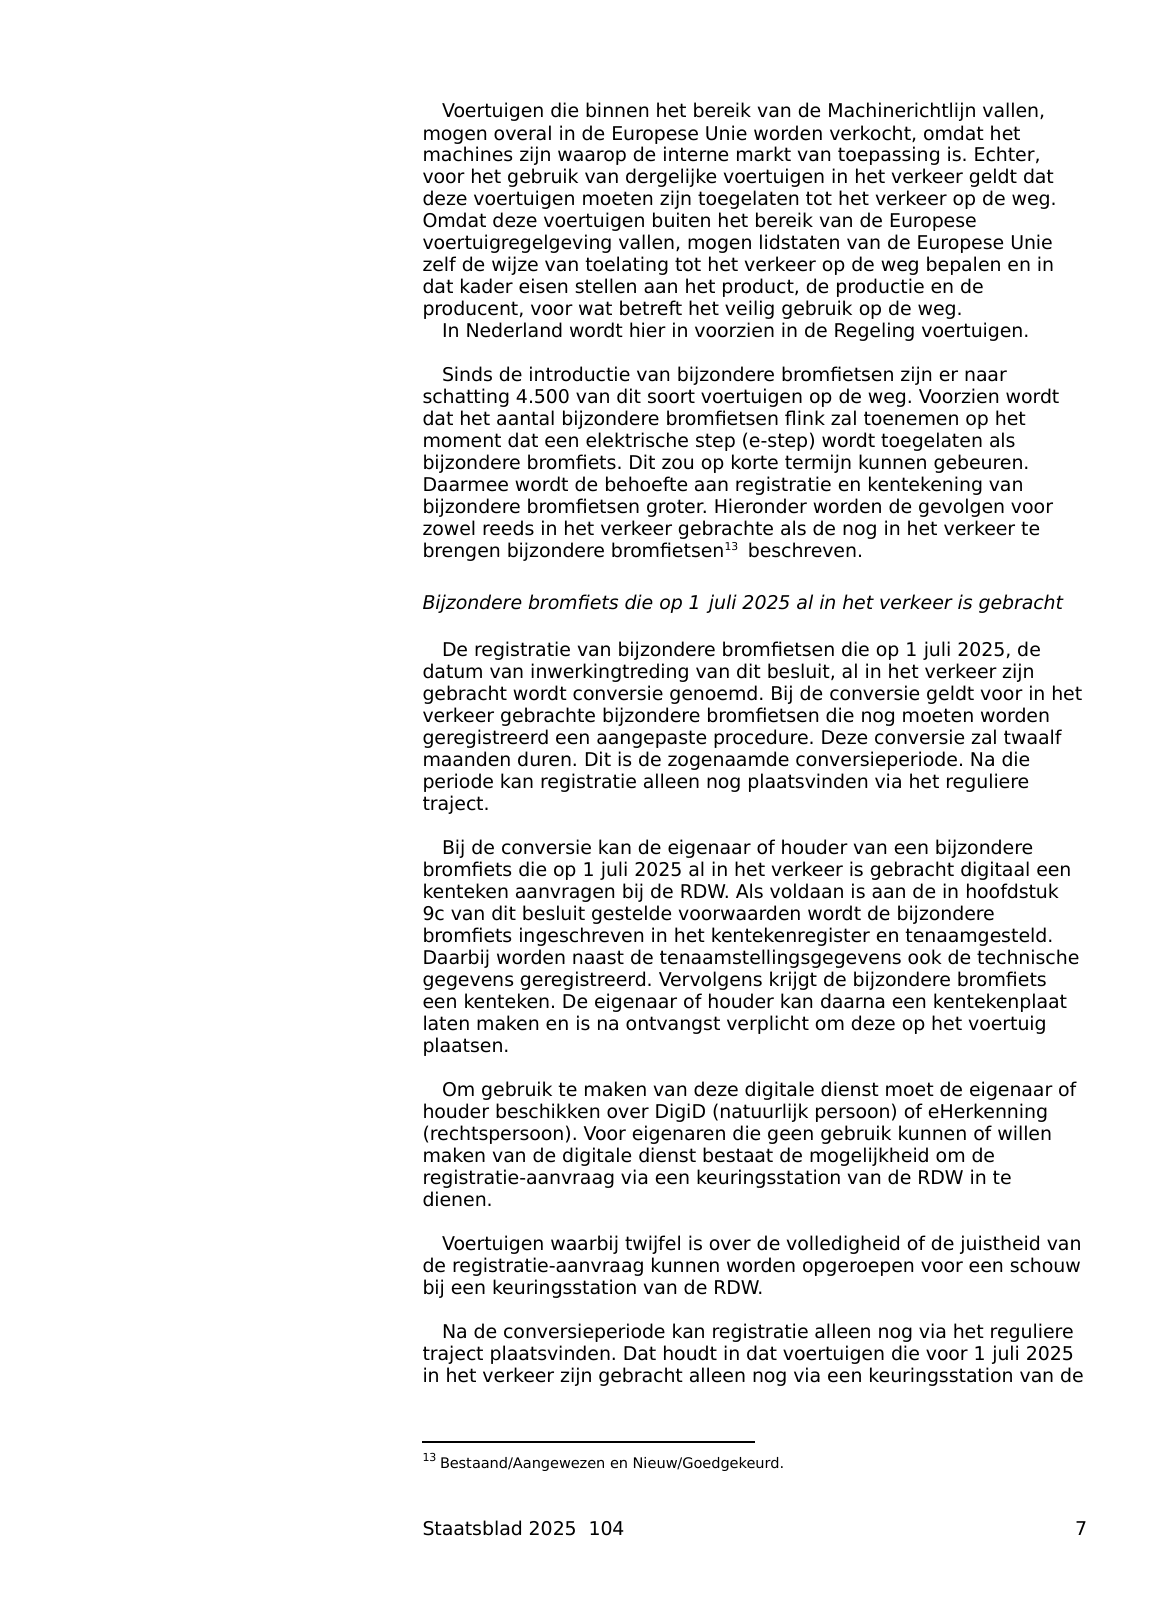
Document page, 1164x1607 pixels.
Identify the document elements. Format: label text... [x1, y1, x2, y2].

text Sinds de introductie van bijzondere bromfietsen zijn er naar schatting 4.500 van dit soort voertuigen op de weg. Voorzien wordt dat het aantal bijzondere bromfietsen flink zal toenemen op het moment dat een elektrische step (e-step) wordt toegelaten als bijzondere bromfiets. Dit zou op korte termijn kunnen gebeuren. Daarmee wordt de behoefte aan registratie en kentekening van bijzondere bromfietsen groter. Hieronder worden de gevolgen voor zowel reeds in het verkeer gebrachte als de nog in het verkeer te brengen bijzondere bromfietsen beschreven. [422, 364, 1087, 562]
text Na de conversieperiode kan registratie alleen nog via het reguliere traject plaatsvinden. Dat houdt in dat voertuigen die voor 1 juli 2025 in het verkeer zijn gebracht alleen nog via een keuringsstation van de [422, 1321, 1087, 1387]
subtitle Bijzondere bromfiets die op 1 juli 2025 al in het verkeer is gebracht [422, 592, 1087, 614]
text Voertuigen die binnen het bereik van de Machinerichtlijn vallen, mogen overal in de Europese Unie worden verkocht, omdat het machines zijn waarop de interne markt van toepassing is. Echter, voor het gebruik van dergelijke voertuigen in het verkeer geldt dat deze voertuigen moeten zijn toegelaten tot het verkeer op de weg. Omdat deze voertuigen buiten het bereik van de Europese voertuigregelgeving vallen, mogen lidstaten van de Europese Unie zelf de wijze van toelating tot het verkeer op de weg bepalen en in dat kader eisen stellen aan het product, de productie en de producent, voor wat betreft het veilig gebruik op de weg. [422, 100, 1087, 320]
text Bestaand/Aangewezen en Nieuw/Goedgekeurd. [422, 1451, 1087, 1473]
text De registratie van bijzondere bromfietsen die op 1 juli 2025, de datum van inwerkingtreding van dit besluit, al in het verkeer zijn gebracht wordt conversie genoemd. Bij de conversie geldt voor in het verkeer gebrachte bijzondere bromfietsen die nog moeten worden geregistreerd een aangepaste procedure. Deze conversie zal twaalf maanden duren. Dit is de zogenaamde conversieperiode. Na die periode kan registratie alleen nog plaatsvinden via het reguliere traject. [422, 639, 1087, 815]
text Voertuigen waarbij twijfel is over de volledigheid of de juistheid van de registratie-aanvraag kunnen worden opgeroepen voor een schouw bij een keuringsstation van de RDW. [422, 1233, 1087, 1299]
text Bij de conversie kan de eigenaar of houder van een bijzondere bromfiets die op 1 juli 2025 al in het verkeer is gebracht digitaal een kenteken aanvragen bij de RDW. Als voldaan is aan de in hoofdstuk 9c van dit besluit gestelde voorwaarden wordt de bijzondere bromfiets ingeschreven in het kentekenregister en tenaamgesteld. Daarbij worden naast de tenaamstellingsgegevens ook de technische gegevens geregistreerd. Vervolgens krijgt de bijzondere bromfiets een kenteken. De eigenaar of houder kan daarna een kentekenplaat laten maken en is na ontvangst verplicht om deze op het voertuig plaatsen. [422, 837, 1087, 1057]
text In Nederland wordt hier in voorzien in de Regeling voertuigen. [422, 320, 1087, 342]
text Om gebruik te maken van deze digitale dienst moet de eigenaar of houder beschikken over DigiD (natuurlijk persoon) of eHerkenning (rechtspersoon). Voor eigenaren die geen gebruik kunnen of willen maken van de digitale dienst bestaat de mogelijkheid om de registratie-aanvraag via een keuringsstation van de RDW in te dienen. [422, 1079, 1087, 1211]
